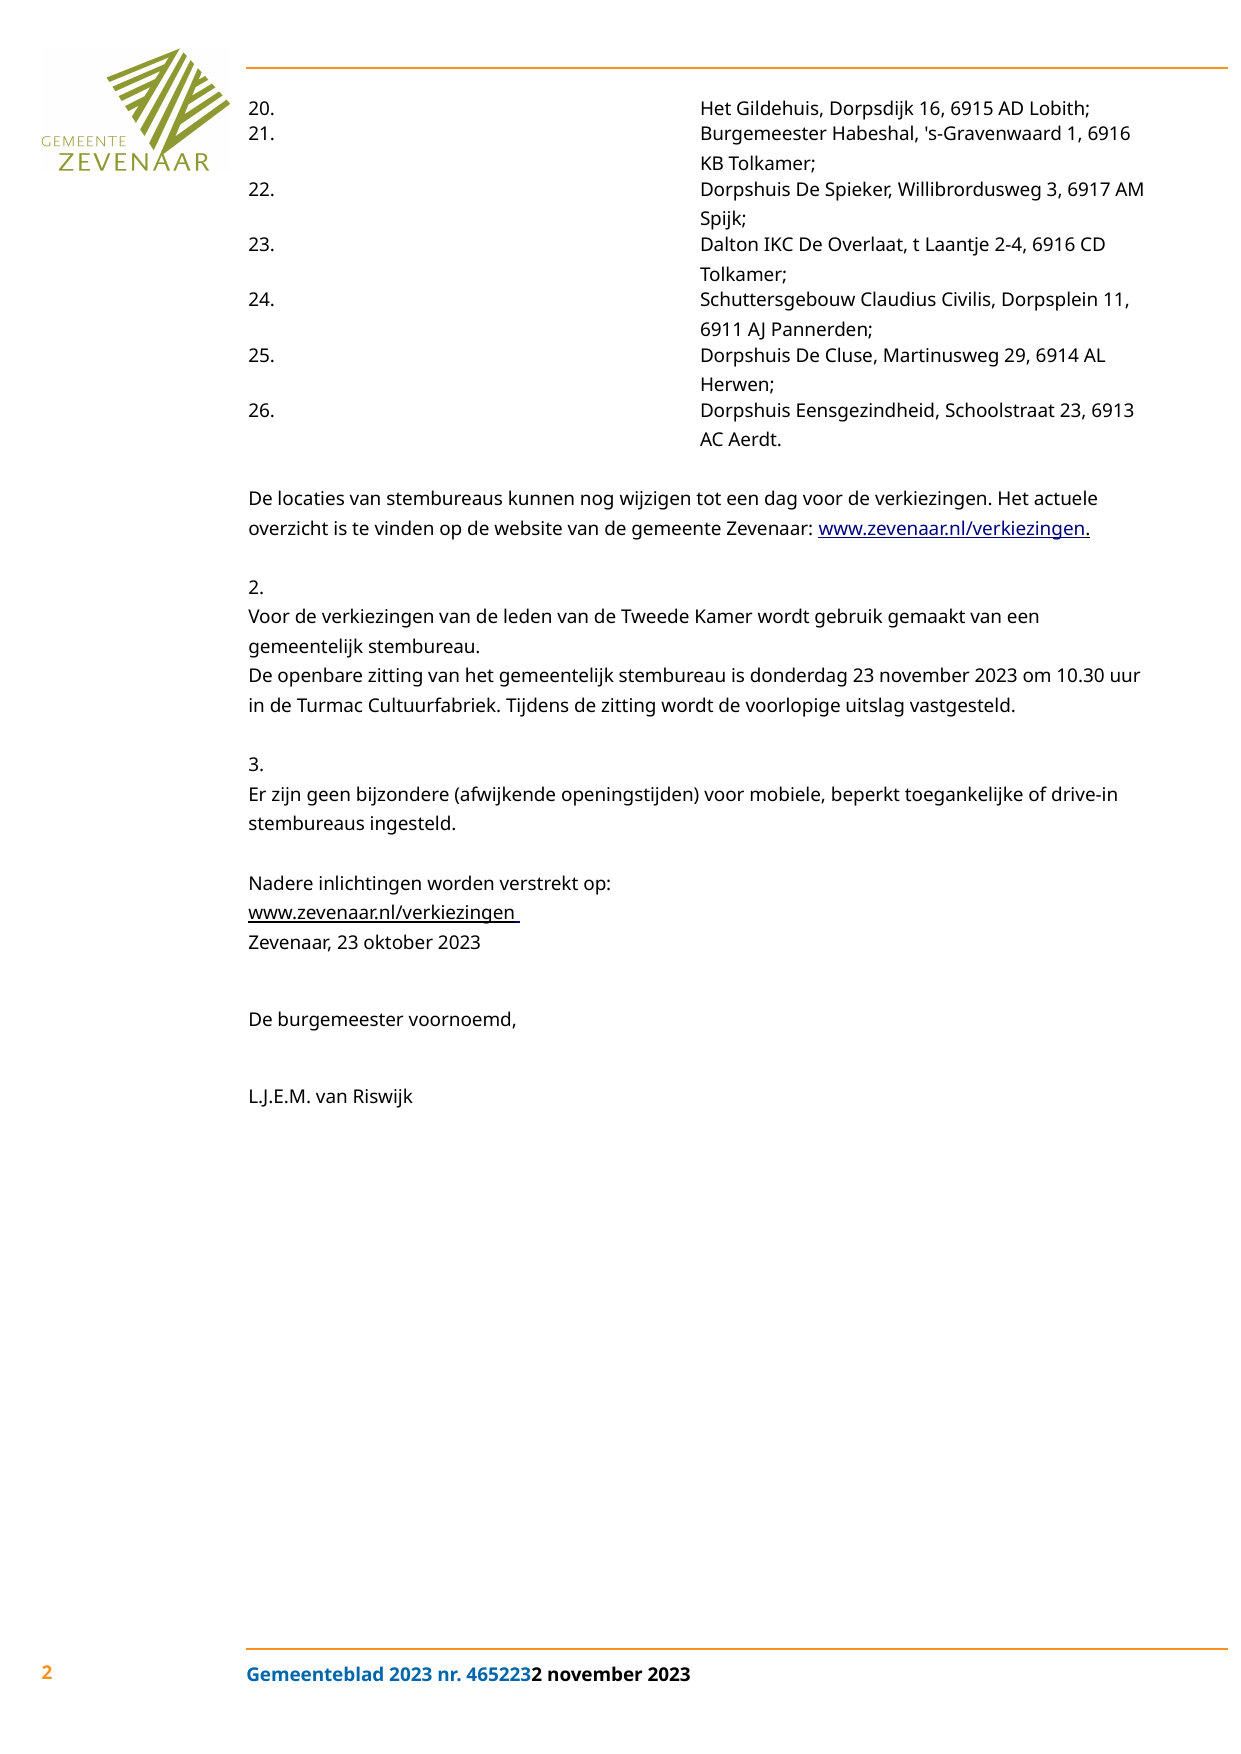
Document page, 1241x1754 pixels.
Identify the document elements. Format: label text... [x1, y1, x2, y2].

text De burgemeester voornoemd, [248, 1006, 1152, 1032]
table_cell Dorpshuis De Spieker, Willibrordusweg 3, 6917 AM Spijk; [700, 176, 1152, 231]
text Voor de verkiezingen van de leden van de Tweede Kamer wordt gebruik gemaakt van een gemeentelijk stembureau. [248, 603, 1152, 659]
table_cell Burgemeester Habeshal, 's-Gravenwaard 1, 6916 KB Tolkamer; [700, 121, 1152, 176]
table_cell 24. [248, 286, 700, 342]
text 2. [248, 574, 1152, 600]
table_cell 23. [248, 231, 700, 286]
text Nadere inlichtingen worden verstrekt op: [248, 870, 1152, 896]
table_cell Dorpshuis Eensgezindheid, Schoolstraat 23, 6913 AC Aerdt. [700, 397, 1152, 452]
table_cell 20. [248, 95, 700, 121]
text L.J.E.M. van Riswijk [248, 1083, 1152, 1109]
text www.zevenaar.nl/verkiezingen [248, 899, 1152, 925]
table_cell 25. [248, 342, 700, 397]
text De openbare zitting van het gemeentelijk stembureau is donderdag 23 november 2023 om 10.30 uur in de Turmac Cultuurfabriek. Tijdens de zitting wordt de voorlopige uitslag vastgesteld. [248, 663, 1152, 718]
text De locaties van stembureaus kunnen nog wijzigen tot een dag voor de verkiezingen. Het actuele overzicht is te vinden op de website van de gemeente Zevenaar: www.zevenaar.nl/verkiezingen. [248, 485, 1152, 541]
table_cell 22. [248, 176, 700, 231]
text Zevenaar, 23 oktober 2023 [248, 929, 1152, 955]
text 3. [248, 751, 1152, 777]
table_cell Dorpshuis De Cluse, Martinusweg 29, 6914 AL Herwen; [700, 342, 1152, 397]
table_cell Het Gildehuis, Dorpsdijk 16, 6915 AD Lobith; [700, 95, 1152, 121]
text Er zijn geen bijzondere (afwijkende openingstijden) voor mobiele, beperkt toegankelijke of drive-in stembureaus ingesteld. [248, 781, 1152, 836]
table_cell Dalton IKC De Overlaat, t Laantje 2-4, 6916 CD Tolkamer; [700, 231, 1152, 286]
table_cell 26. [248, 397, 700, 452]
table_cell 21. [248, 121, 700, 176]
table_cell Schuttersgebouw Claudius Civilis, Dorpsplein 11, 6911 AJ Pannerden; [700, 286, 1152, 342]
picture [41, 47, 231, 172]
